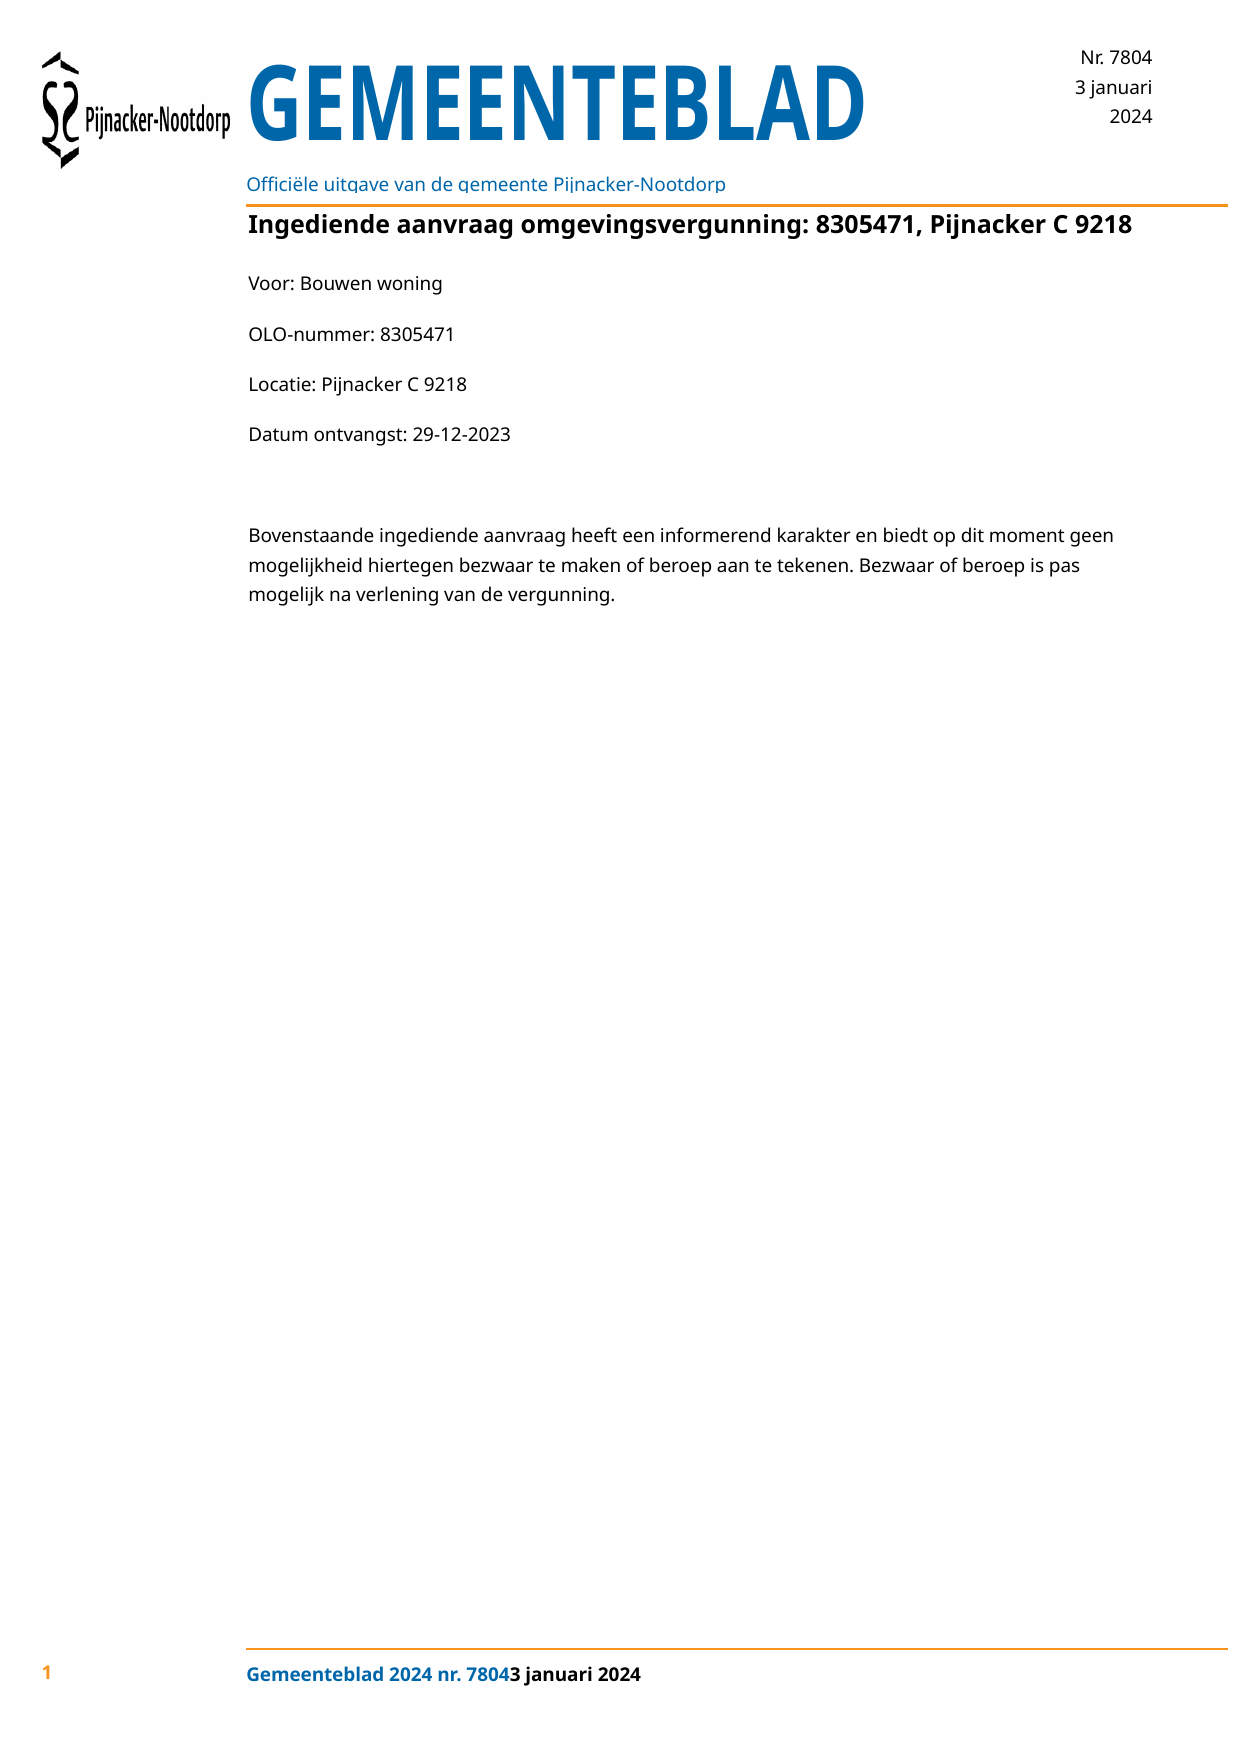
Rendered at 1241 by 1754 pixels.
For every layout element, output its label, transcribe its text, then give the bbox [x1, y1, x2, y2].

text Ingediende aanvraag omgevingsvergunning: 8305471, Pijnacker C 9218 [248, 207, 1152, 241]
text Datum ontvangst: 29-12-2023 [248, 422, 1152, 447]
picture [41, 47, 231, 172]
text OLO-nummer: 8305471 [248, 321, 1152, 346]
text Bovenstaande ingediende aanvraag heeft een informerend karakter en biedt op dit moment geen mogelijkheid hiertegen bezwaar te maken of beroep aan te tekenen. Bezwaar of beroep is pas mogelijk na verlening van de vergunning. [248, 522, 1152, 607]
text Voor: Bouwen woning [248, 270, 1152, 296]
text Locatie: Pijnacker C 9218 [248, 371, 1152, 397]
